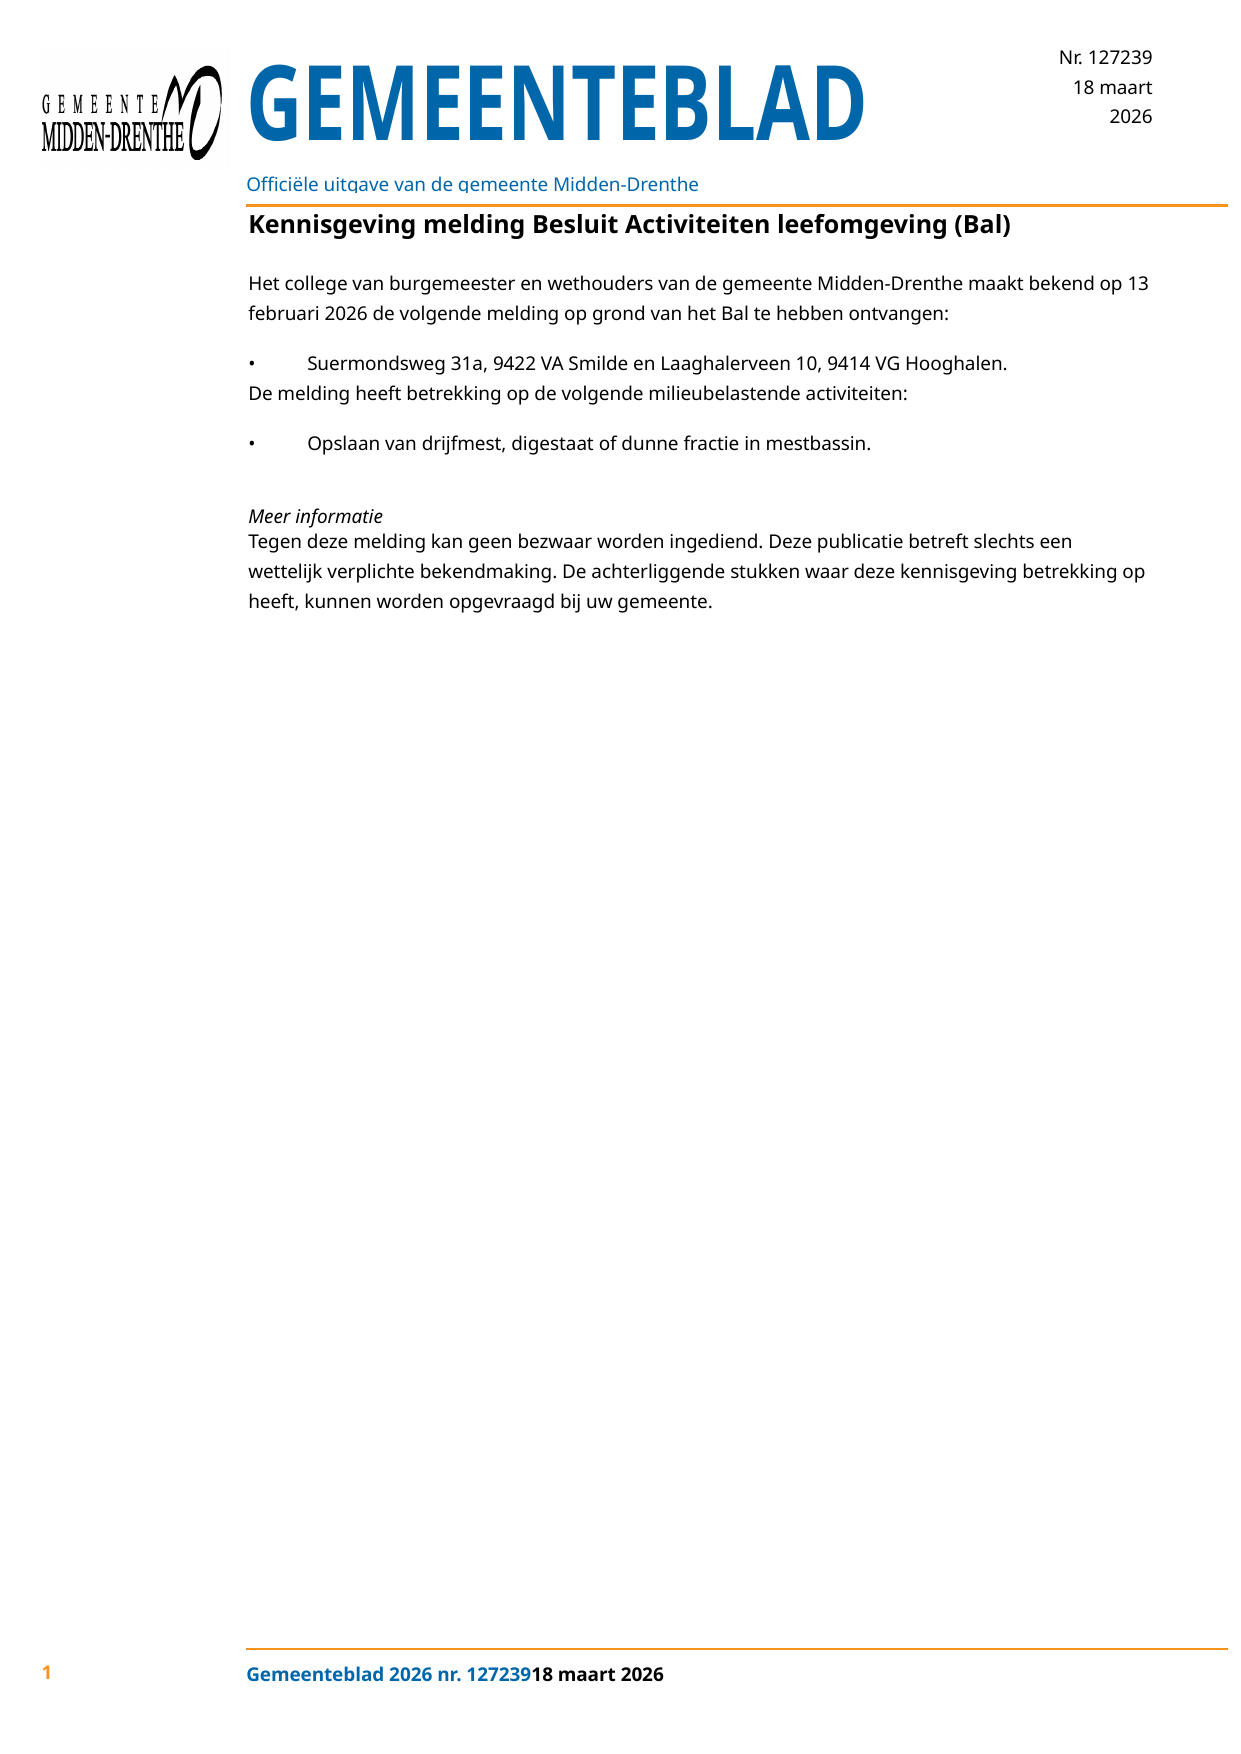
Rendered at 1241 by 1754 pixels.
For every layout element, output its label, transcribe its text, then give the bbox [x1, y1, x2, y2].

text De melding heeft betrekking op de volgende milieubelastende activiteiten: [248, 380, 1152, 406]
list Suermondsweg 31a, 9422 VA Smilde en Laaghalerveen 10, 9414 VG Hooghalen. [248, 350, 1152, 376]
text Het college van burgemeester en wethouders van de gemeente Midden-Drenthe maakt bekend op 13 februari 2026 de volgende melding op grond van het Bal te hebben ontvangen: [248, 270, 1152, 326]
text Kennisgeving melding Besluit Activiteiten leefomgeving (Bal) [248, 207, 1152, 241]
picture [41, 47, 231, 172]
list Opslaan van drijfmest, digestaat of dunne fractie in mestbassin. [248, 430, 1152, 456]
text Tegen deze melding kan geen bezwaar worden ingediend. Deze publicatie betreft slechts een wettelijk verplichte bekendmaking. De achterliggende stukken waar deze kennisgeving betrekking op heeft, kunnen worden opgevraagd bij uw gemeente. [248, 529, 1152, 614]
text Meer informatie [248, 503, 1152, 529]
